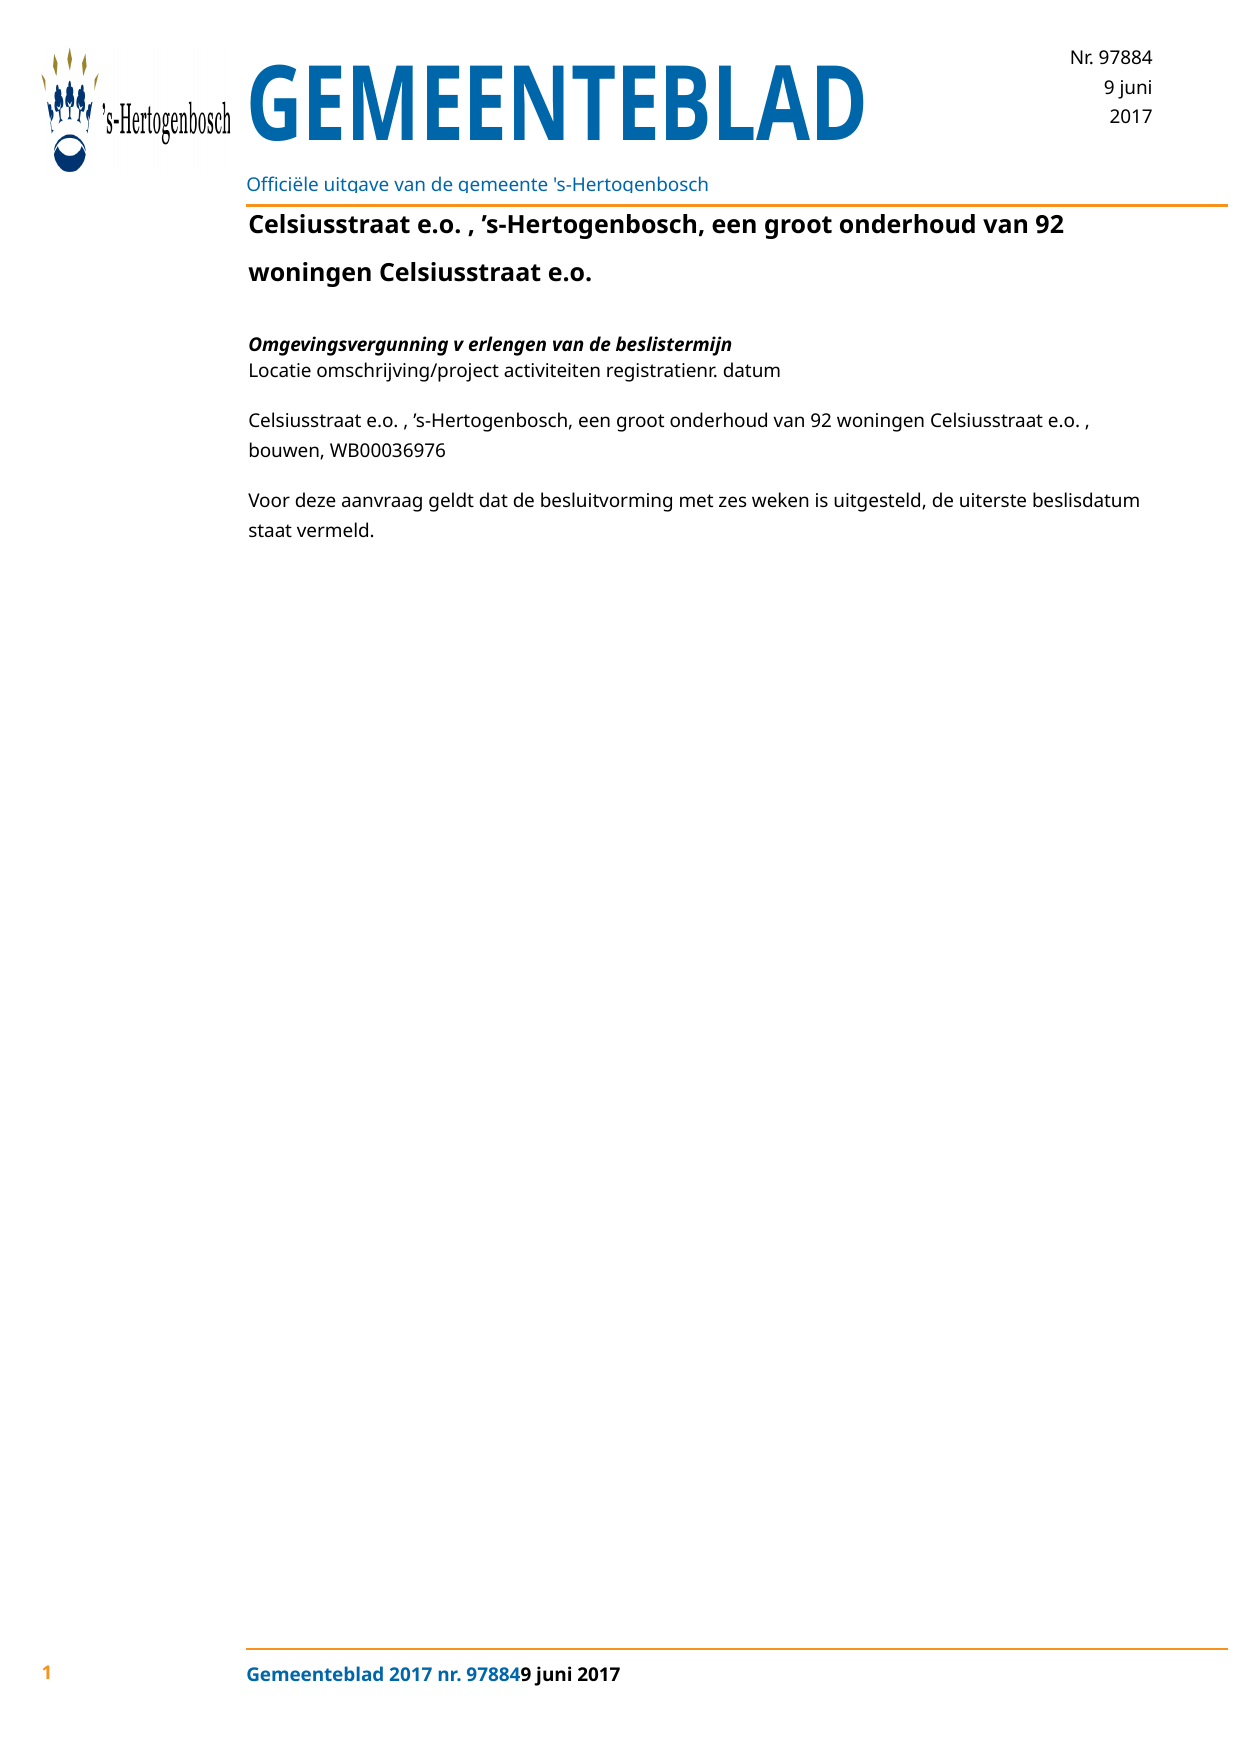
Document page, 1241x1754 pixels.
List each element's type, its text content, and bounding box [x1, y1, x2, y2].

text Celsiusstraat e.o. , ’s-Hertogenbosch, een groot onderhoud van 92 woningen Celsiusstraat e.o. [248, 207, 1152, 288]
picture [41, 47, 231, 172]
text Celsiusstraat e.o. , ’s-Hertogenbosch, een groot onderhoud van 92 woningen Celsiusstraat e.o. , bouwen, WB00036976 [248, 408, 1152, 463]
text Locatie omschrijving/project activiteiten registratienr. datum [248, 357, 1152, 383]
text Voor deze aanvraag geldt dat de besluitvorming met zes weken is uitgesteld, de uiterste beslisdatum staat vermeld. [248, 488, 1152, 543]
text Omgevingsvergunning v erlengen van de beslistermijn [248, 331, 1152, 357]
